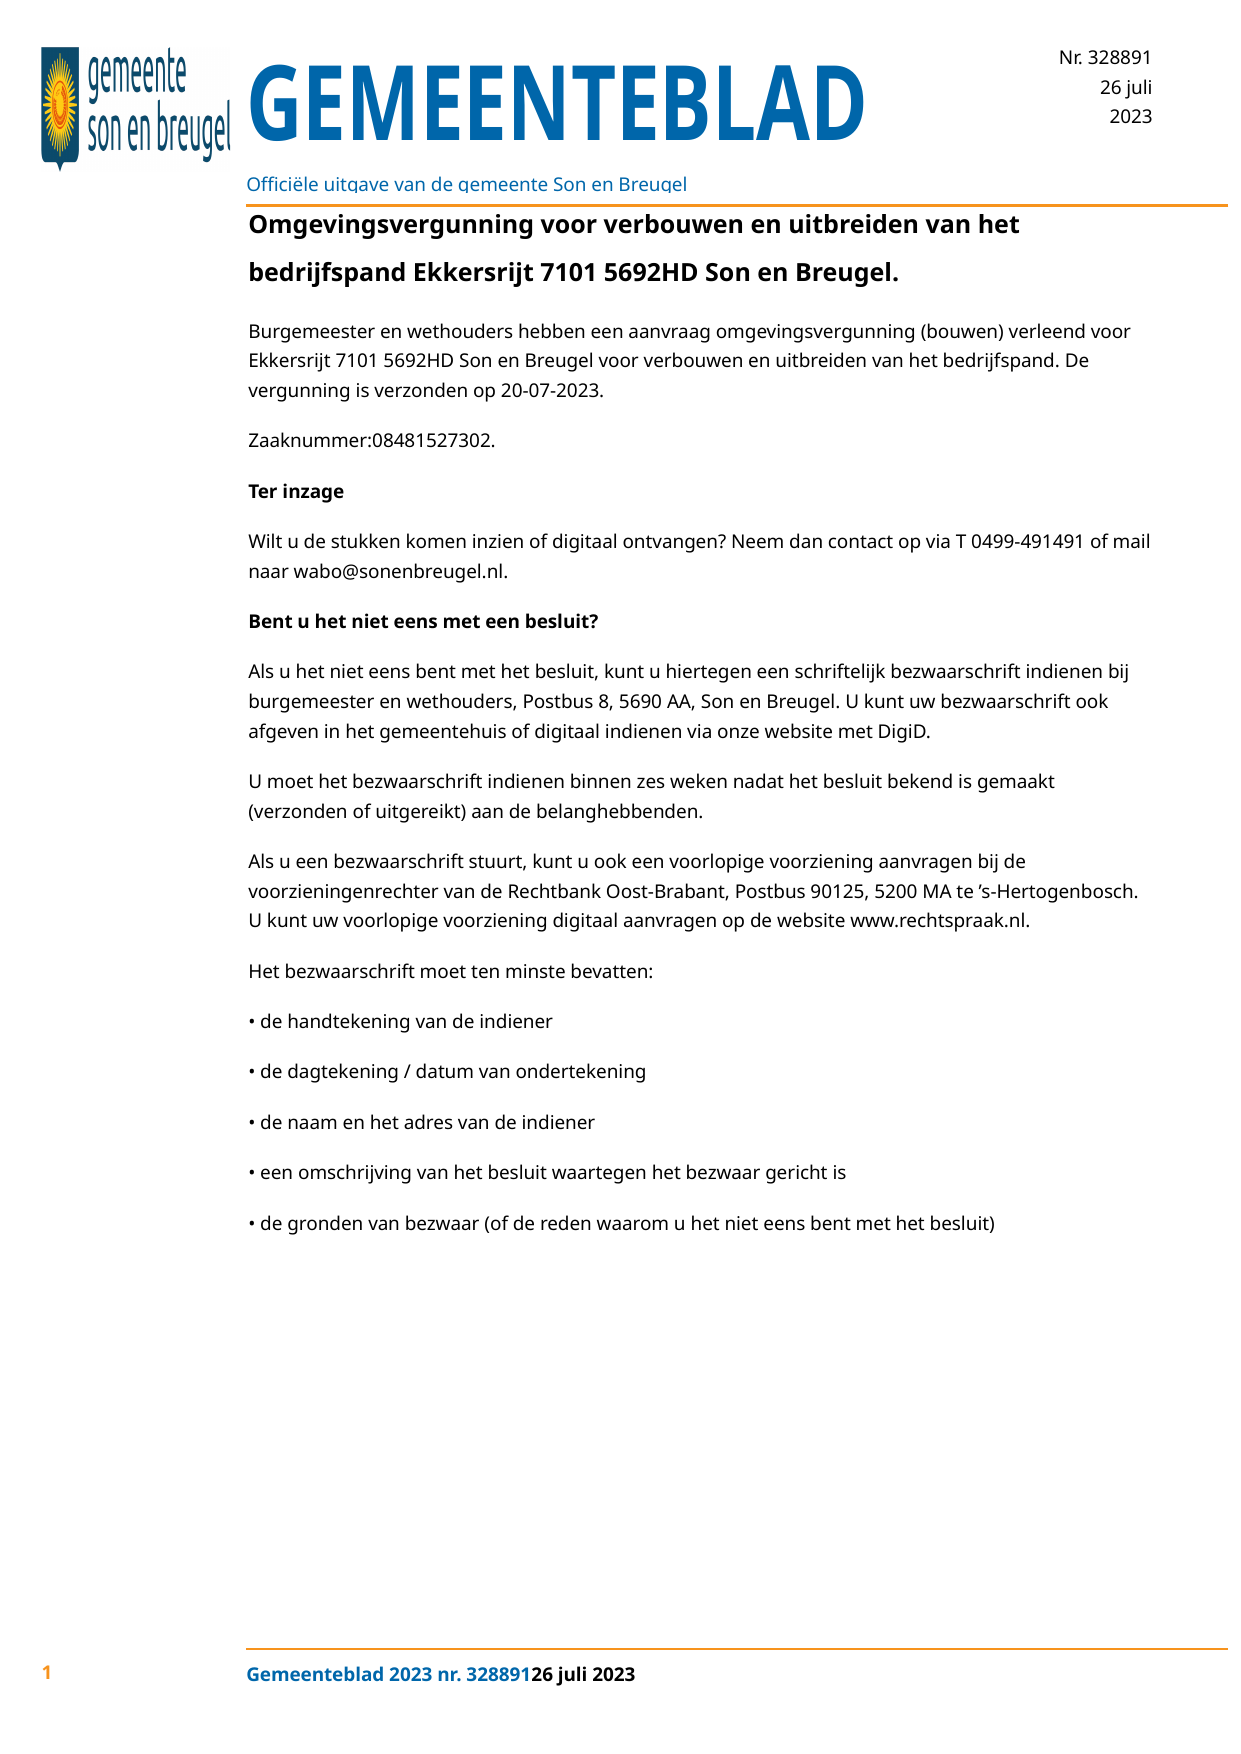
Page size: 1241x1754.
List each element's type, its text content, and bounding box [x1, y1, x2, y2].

text • de handtekening van de indiener [248, 1008, 1152, 1034]
text • de gronden van bezwaar (of de reden waarom u het niet eens bent met het besluit) [248, 1210, 1152, 1236]
text Burgemeester en wethouders hebben een aanvraag omgevingsvergunning (bouwen) verleend voor Ekkersrijt 7101 5692HD Son en Breugel voor verbouwen en uitbreiden van het bedrijfspand. De vergunning is verzonden op 20-07-2023. [248, 318, 1152, 403]
text Omgevingsvergunning voor verbouwen en uitbreiden van het bedrijfspand Ekkersrijt 7101 5692HD Son en Breugel. [248, 207, 1152, 288]
picture [41, 47, 231, 172]
text Zaaknummer:08481527302. [248, 427, 1152, 453]
text Het bezwaarschrift moet ten minste bevatten: [248, 958, 1152, 984]
text Als u het niet eens bent met het besluit, kunt u hiertegen een schriftelijk bezwaarschrift indienen bij burgemeester en wethouders, Postbus 8, 5690 AA, Son en Breugel. U kunt uw bezwaarschrift ook afgeven in het gemeentehuis of digitaal indienen via onze website met DigiD. [248, 659, 1152, 744]
text Als u een bezwaarschrift stuurt, kunt u ook een voorlopige voorziening aanvragen bij de voorzieningenrechter van de Rechtbank Oost-Brabant, Postbus 90125, 5200 MA te ’s-Hertogenbosch. U kunt uw voorlopige voorziening digitaal aanvragen op de website www.rechtspraak.nl. [248, 848, 1152, 933]
text U moet het bezwaarschrift indienen binnen zes weken nadat het besluit bekend is gemaakt (verzonden of uitgereikt) aan de belanghebbenden. [248, 768, 1152, 824]
text • de dagtekening / datum van ondertekening [248, 1059, 1152, 1084]
text Bent u het niet eens met een besluit? [248, 608, 1152, 634]
text • een omschrijving van het besluit waartegen het bezwaar gericht is [248, 1159, 1152, 1185]
text Wilt u de stukken komen inzien of digitaal ontvangen? Neem dan contact op via T 0499-491491 of mail naar wabo@sonenbreugel.nl. [248, 528, 1152, 584]
text • de naam en het adres van de indiener [248, 1109, 1152, 1135]
text Ter inzage [248, 478, 1152, 504]
